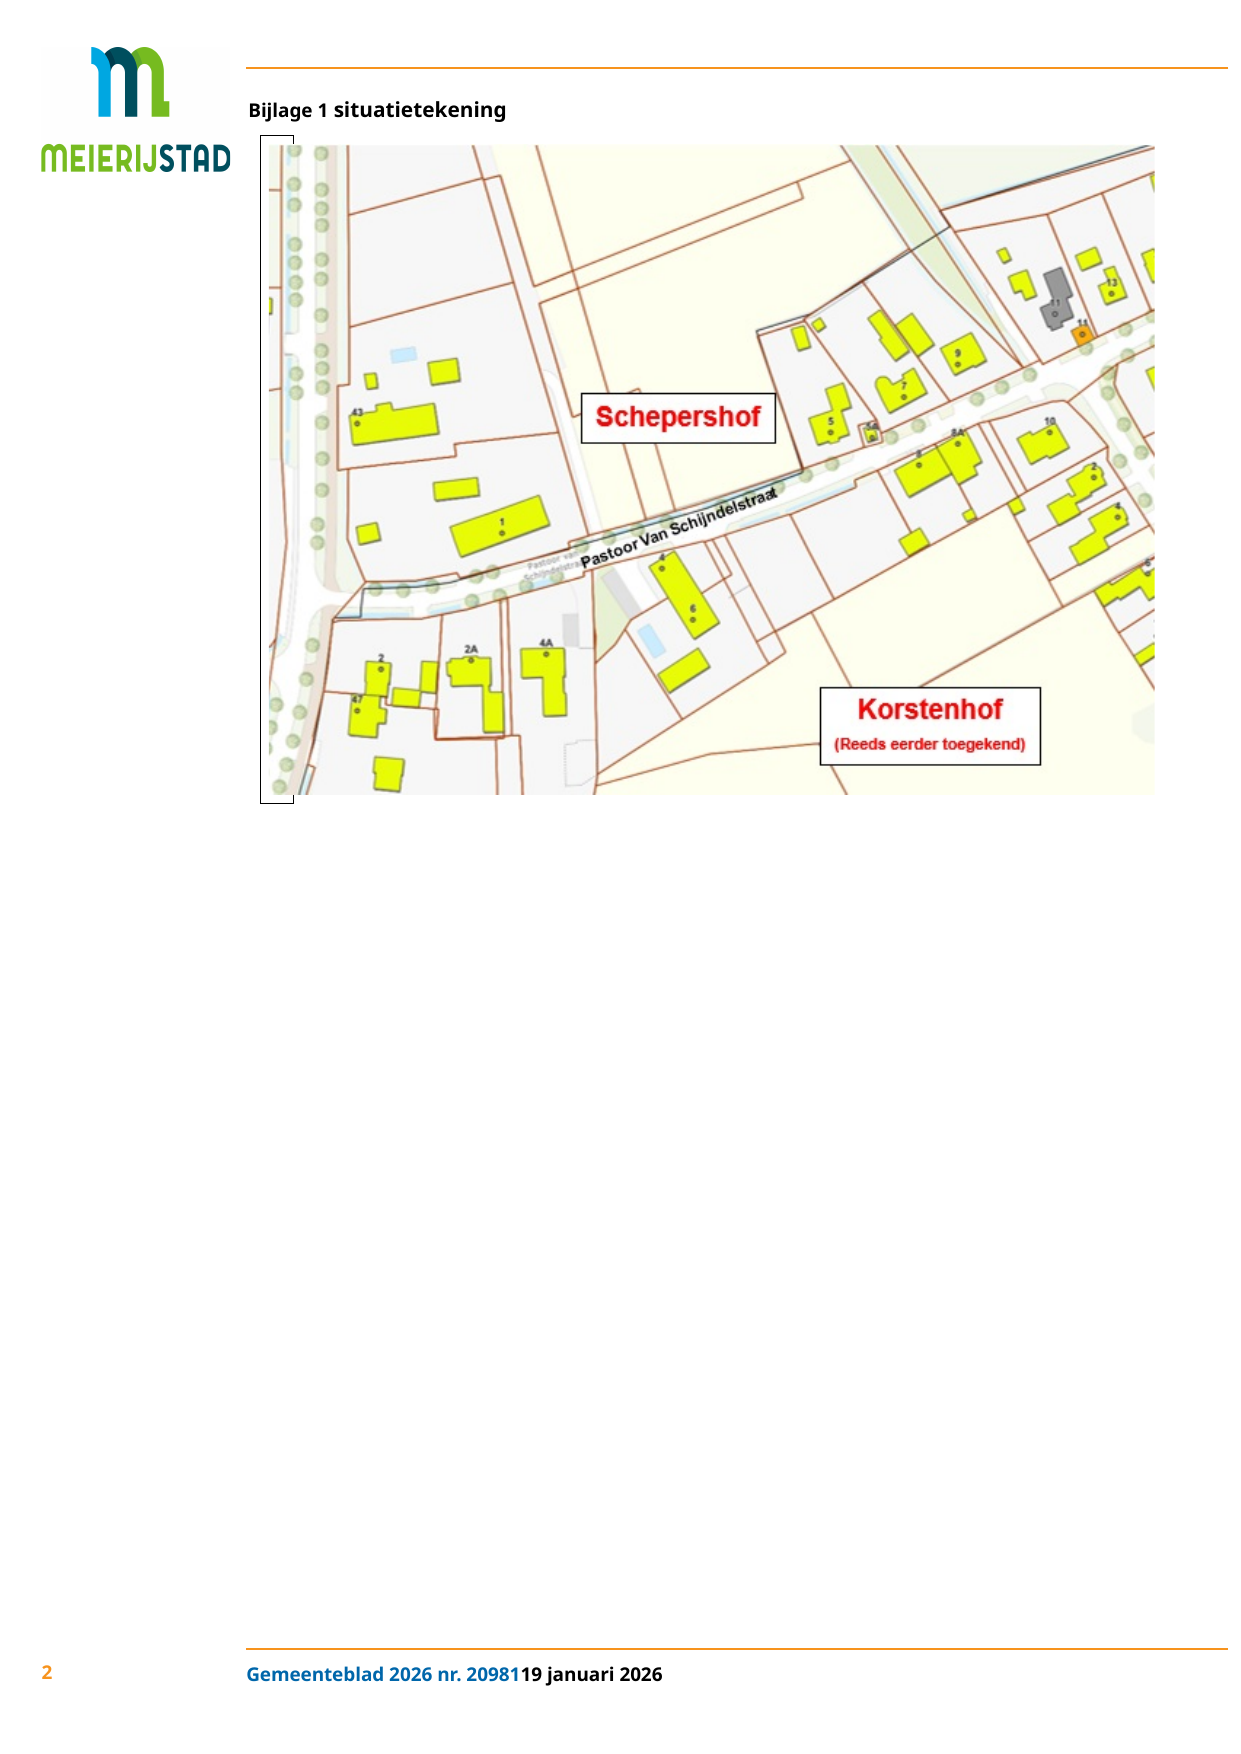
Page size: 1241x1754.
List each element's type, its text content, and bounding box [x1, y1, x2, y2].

picture [41, 47, 231, 172]
picture [268, 144, 1155, 795]
text Bijlage 1 situatietekening [248, 95, 1152, 123]
